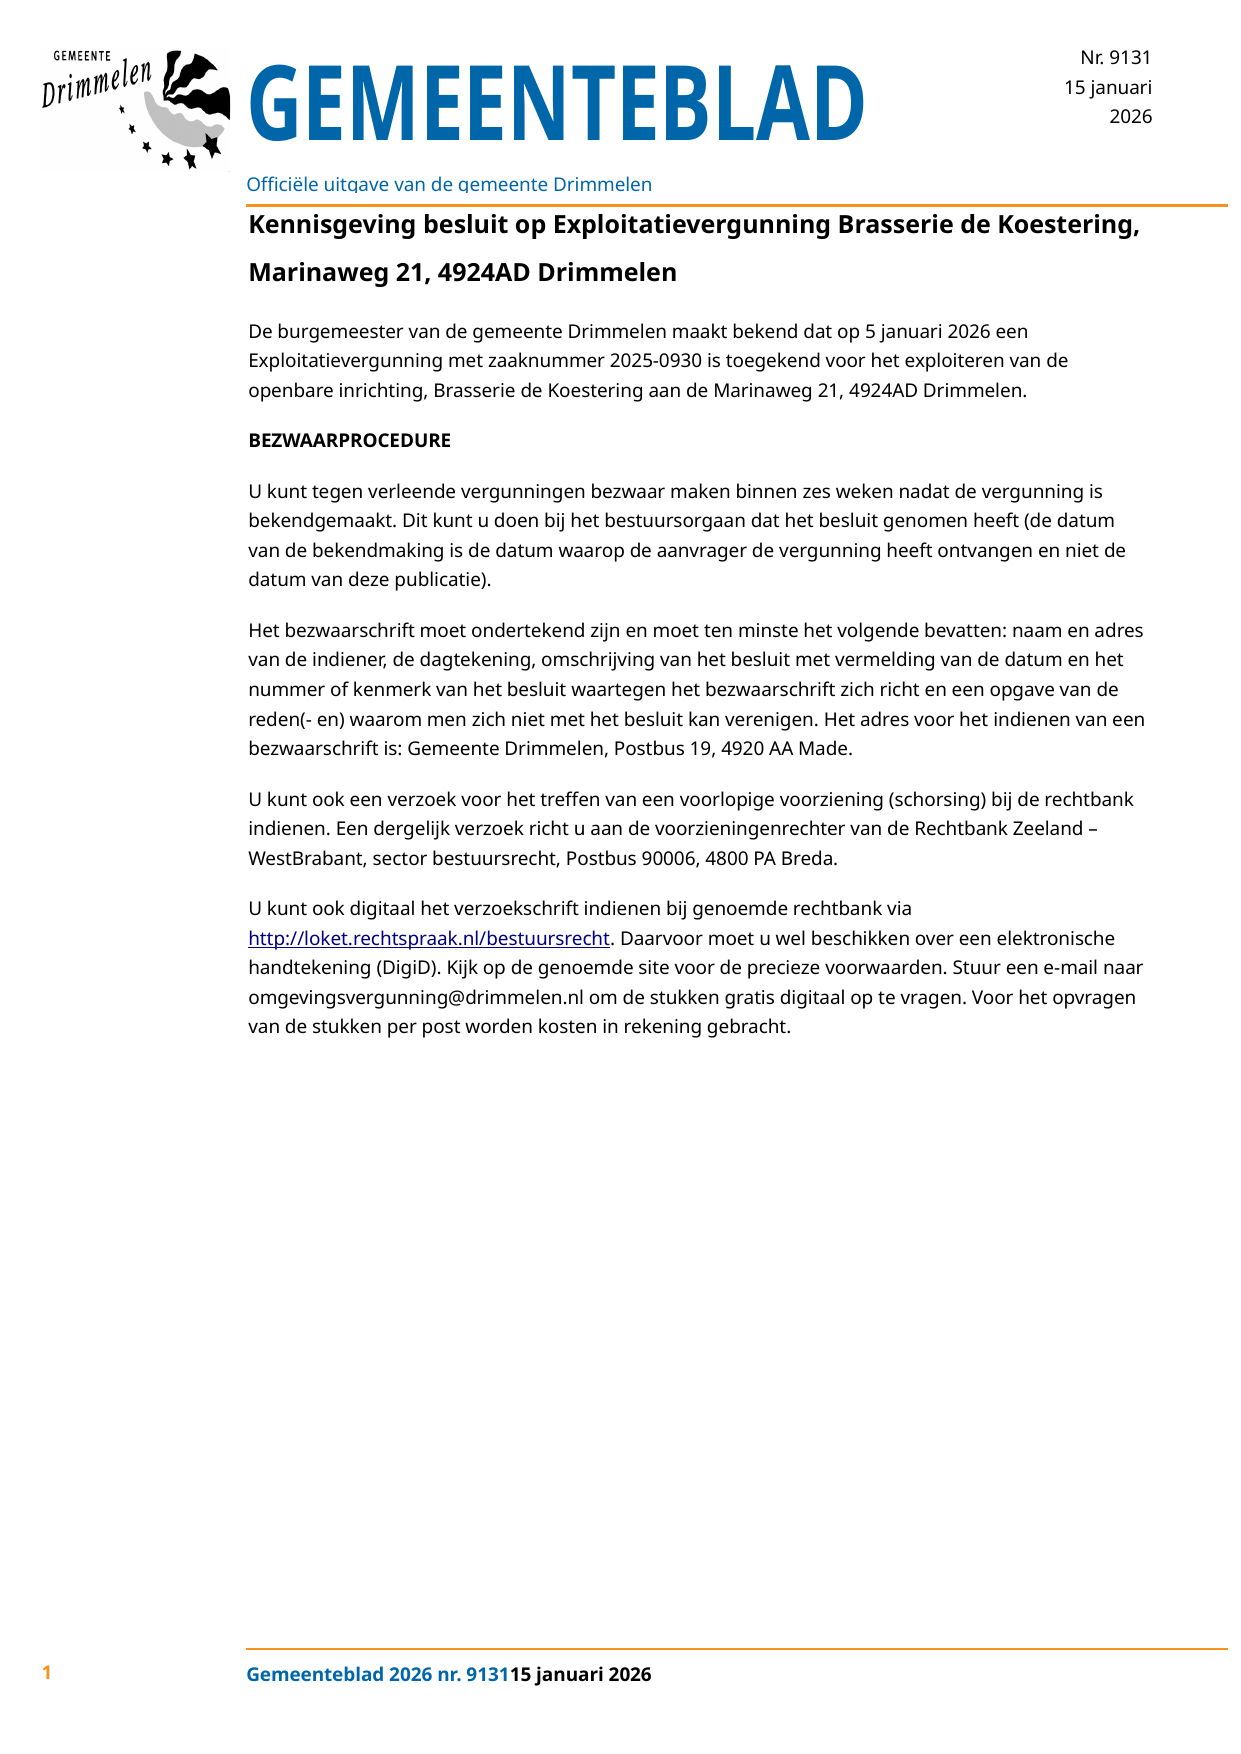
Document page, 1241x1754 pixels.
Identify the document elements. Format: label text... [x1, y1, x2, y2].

text BEZWAARPROCEDURE [248, 427, 1152, 453]
text U kunt ook een verzoek voor het treffen van een voorlopige voorziening (schorsing) bij de rechtbank indienen. Een dergelijk verzoek richt u aan de voorzieningenrechter van de Rechtbank Zeeland – WestBrabant, sector bestuursrecht, Postbus 90006, 4800 PA Breda. [248, 786, 1152, 871]
text Het bezwaarschrift moet ondertekend zijn en moet ten minste het volgende bevatten: naam en adres van de indiener, de dagtekening, omschrijving van het besluit met vermelding van de datum en het nummer of kenmerk van het besluit waartegen het bezwaarschrift zich richt en een opgave van de reden(- en) waarom men zich niet met het besluit kan verenigen. Het adres voor het indienen van een bezwaarschrift is: Gemeente Drimmelen, Postbus 19, 4920 AA Made. [248, 617, 1152, 761]
text Kennisgeving besluit op Exploitatievergunning Brasserie de Koestering, Marinaweg 21, 4924AD Drimmelen [248, 207, 1152, 288]
text De burgemeester van de gemeente Drimmelen maakt bekend dat op 5 januari 2026 een Exploitatievergunning met zaaknummer 2025-0930 is toegekend voor het exploiteren van de openbare inrichting, Brasserie de Koestering aan de Marinaweg 21, 4924AD Drimmelen. [248, 318, 1152, 403]
text U kunt ook digitaal het verzoekschrift indienen bij genoemde rechtbank via http://loket.rechtspraak.nl/bestuursrecht. Daarvoor moet u wel beschikken over een elektronische handtekening (DigiD). Kijk op de genoemde site voor de precieze voorwaarden. Stuur een e-mail naar omgevingsvergunning@drimmelen.nl om de stukken gratis digitaal op te vragen. Voor het opvragen van de stukken per post worden kosten in rekening gebracht. [248, 895, 1152, 1039]
text U kunt tegen verleende vergunningen bezwaar maken binnen zes weken nadat de vergunning is bekendgemaakt. Dit kunt u doen bij het bestuursorgaan dat het besluit genomen heeft (de datum van de bekendmaking is de datum waarop de aanvrager de vergunning heeft ontvangen en niet de datum van deze publicatie). [248, 478, 1152, 592]
picture [41, 47, 231, 172]
